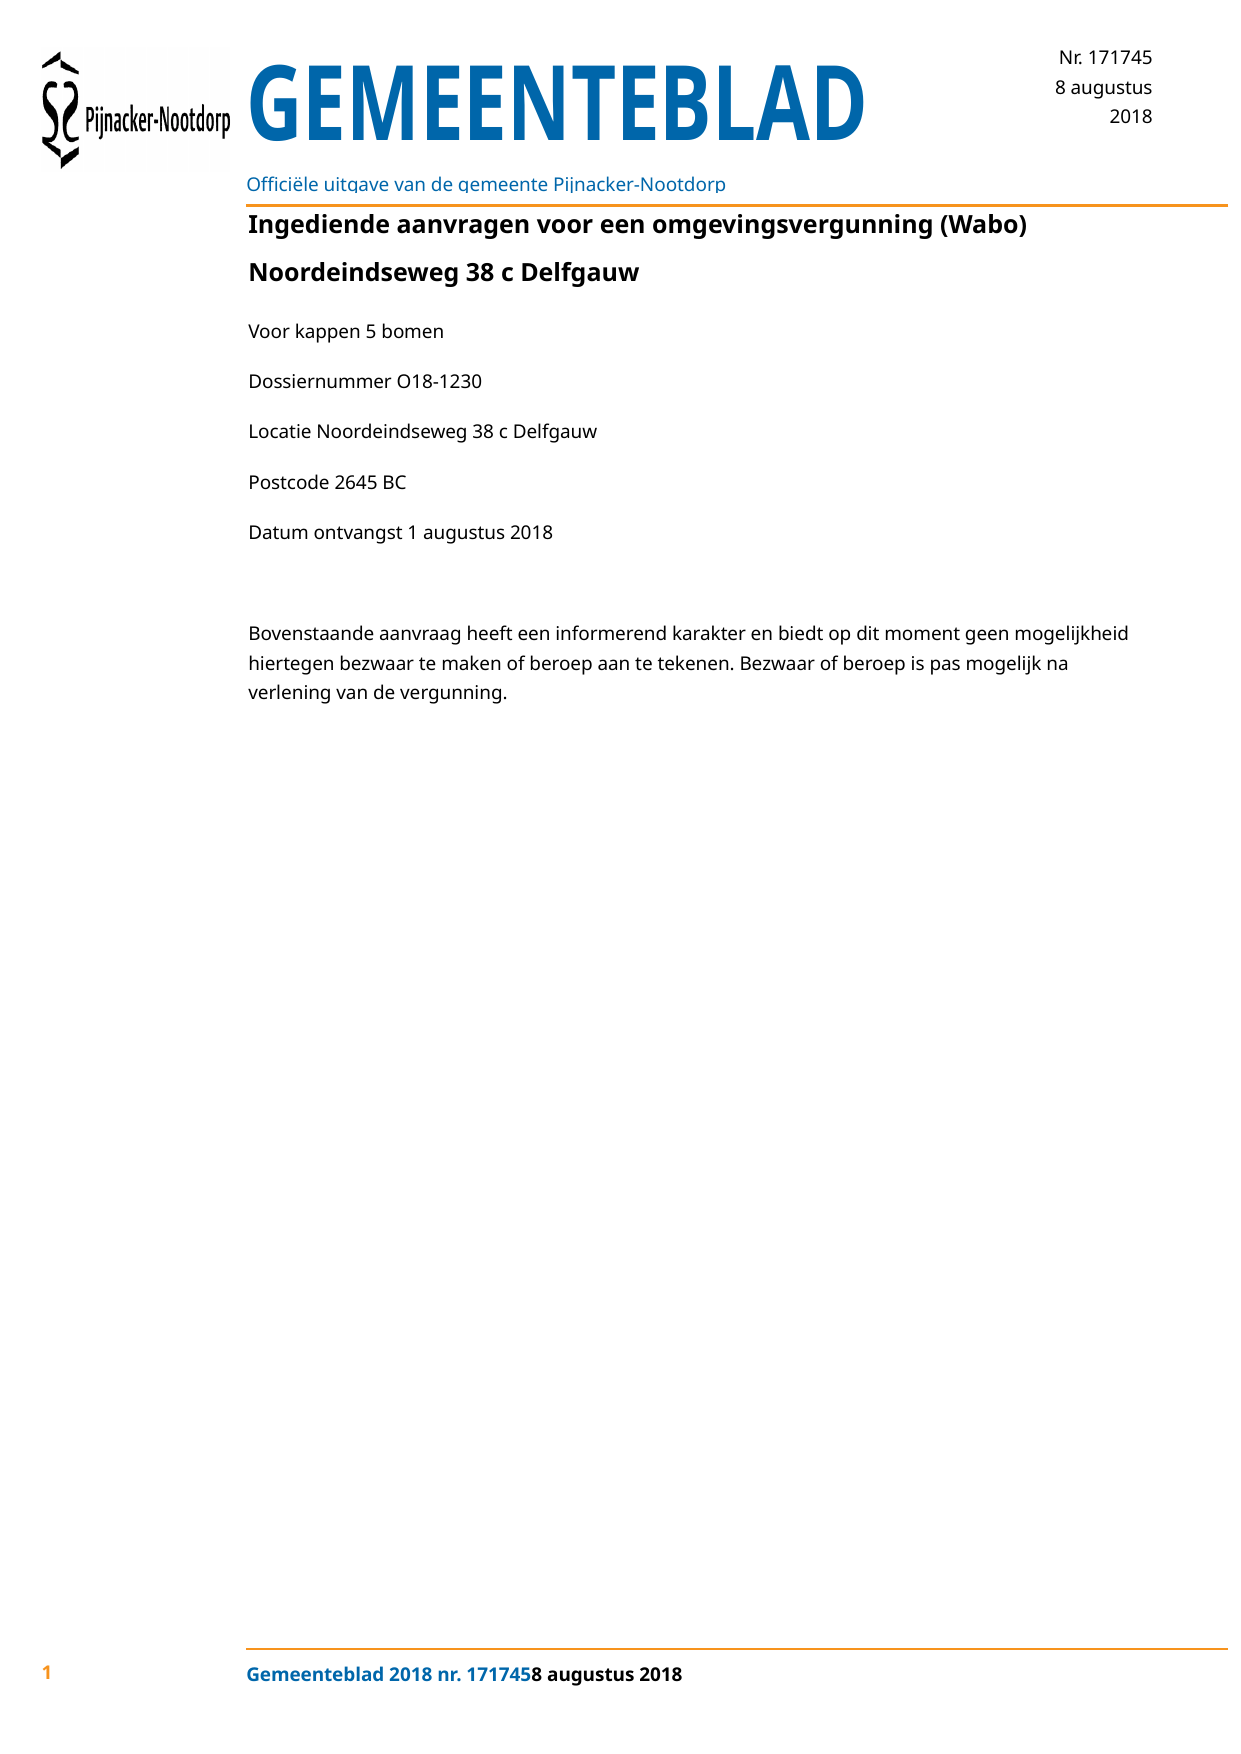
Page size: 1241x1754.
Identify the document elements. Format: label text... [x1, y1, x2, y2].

text Datum ontvangst 1 augustus 2018 [248, 519, 1152, 545]
text Locatie Noordeindseweg 38 c Delfgauw [248, 419, 1152, 444]
text Ingediende aanvragen voor een omgevingsvergunning (Wabo) Noordeindseweg 38 c Delfgauw [248, 207, 1152, 288]
text Postcode 2645 BC [248, 469, 1152, 495]
picture [41, 47, 231, 172]
text Voor kappen 5 bomen [248, 318, 1152, 344]
text Bovenstaande aanvraag heeft een informerend karakter en biedt op dit moment geen mogelijkheid hiertegen bezwaar te maken of beroep aan te tekenen. Bezwaar of beroep is pas mogelijk na verlening van de vergunning. [248, 620, 1152, 705]
text Dossiernummer O18-1230 [248, 368, 1152, 394]
